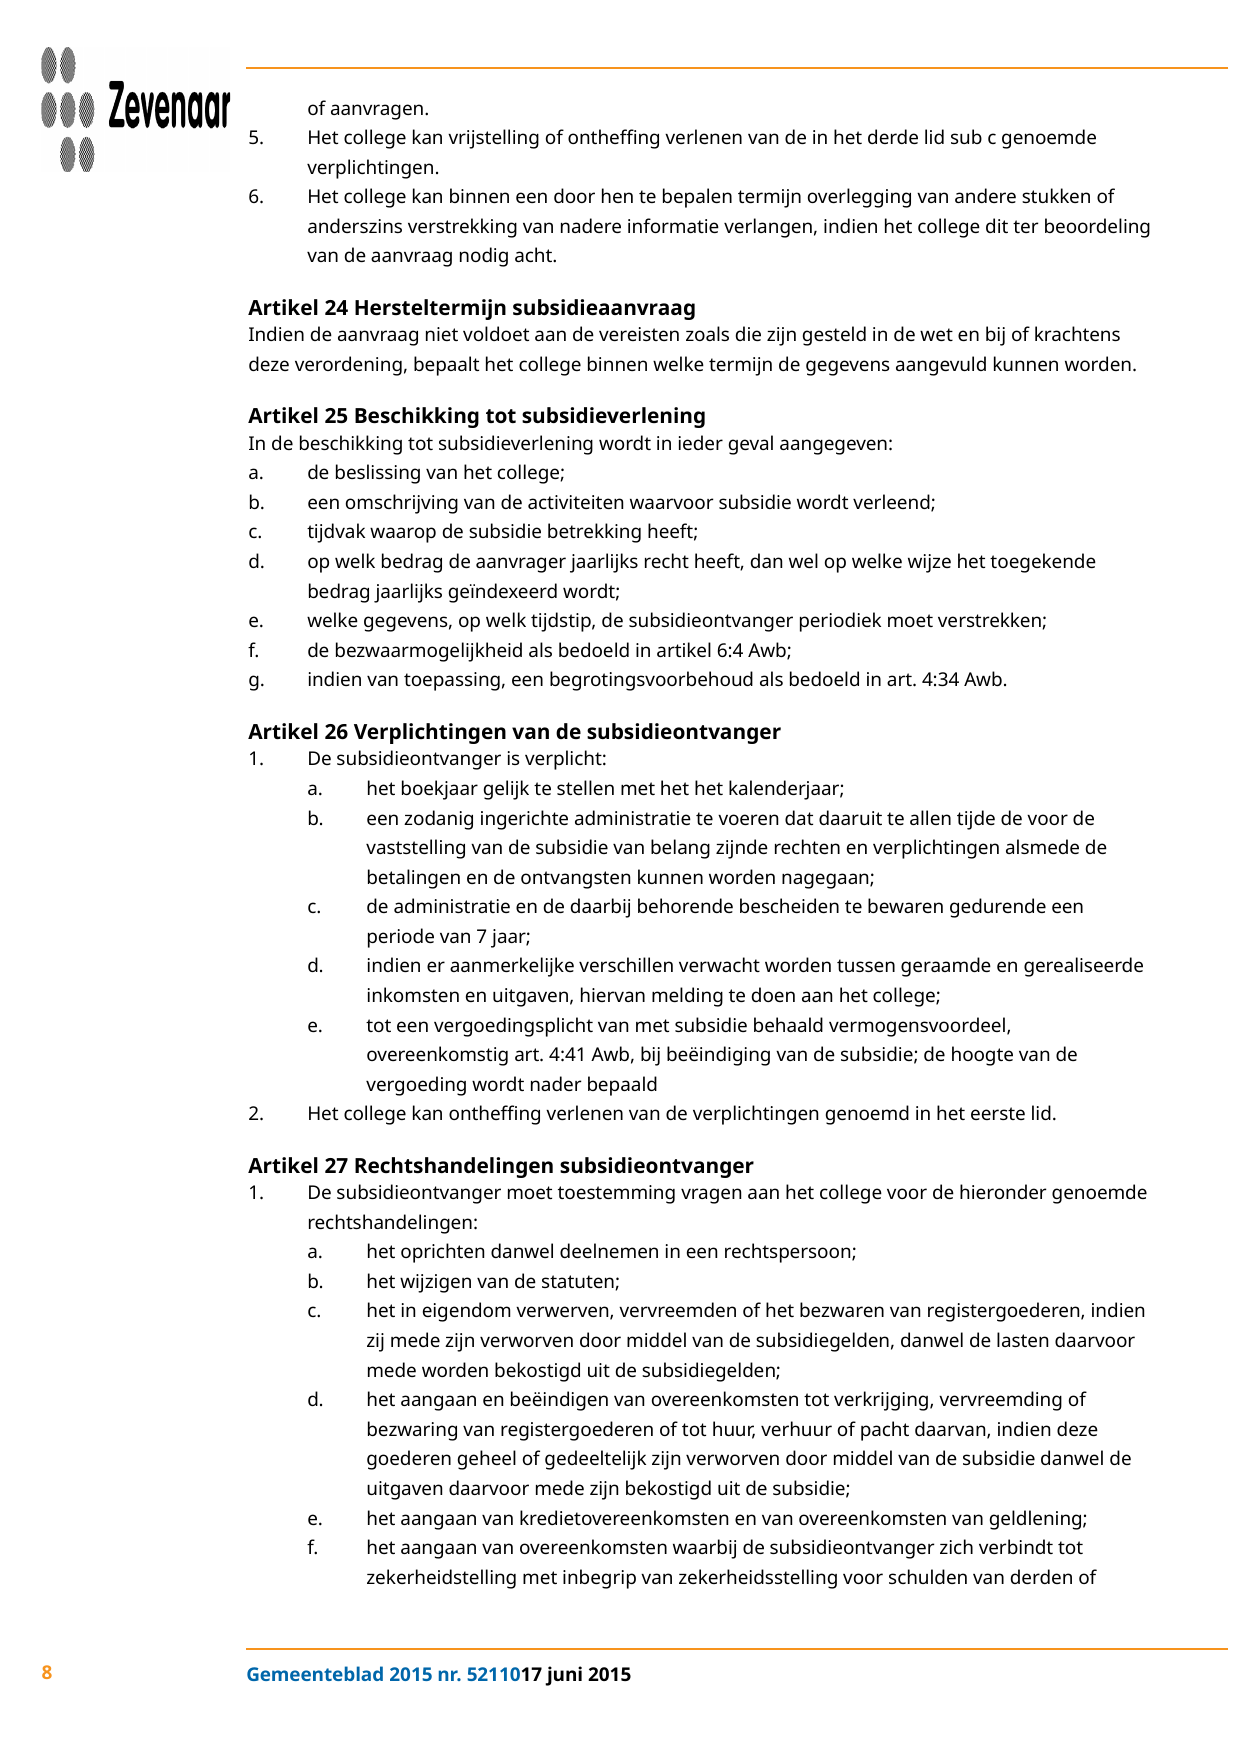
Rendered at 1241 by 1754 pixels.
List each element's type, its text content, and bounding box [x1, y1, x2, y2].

text In de beschikking tot subsidieverlening wordt in ieder geval aangegeven: [248, 430, 1152, 456]
list het aangaan en beëindigen van overeenkomsten tot verkrijging, vervreemding of bezwaring van registergoederen of tot huur, verhuur of pacht daarvan, indien deze goederen geheel of gedeeltelijk zijn verworven door middel van de subsidie danwel de uitgaven daarvoor mede zijn bekostigd uit de subsidie; [307, 1386, 1152, 1501]
list het wijzigen van de statuten; [307, 1268, 1152, 1294]
list indien er aanmerkelijke verschillen verwacht worden tussen geraamde en gerealiseerde inkomsten en uitgaven, hiervan melding te doen aan het college; [307, 953, 1152, 1008]
list het in eigendom verwerven, vervreemden of het bezwaren van registergoederen, indien zij mede zijn verworven door middel van de subsidiegelden, danwel de lasten daarvoor mede worden bekostigd uit de subsidiegelden; [307, 1298, 1152, 1383]
list de administratie en de daarbij behorende bescheiden te bewaren gedurende een periode van 7 jaar; [307, 893, 1152, 949]
text Artikel 25 Beschikking tot subsidieverlening [248, 402, 1152, 430]
text Artikel 26 Verplichtingen van de subsidieontvanger [248, 717, 1152, 746]
list Het college kan binnen een door hen te bepalen termijn overlegging van andere stukken of anderszins verstrekking van nadere informatie verlangen, indien het college dit ter beoordeling van de aanvraag nodig acht. [248, 183, 1152, 268]
list een zodanig ingerichte administratie te voeren dat daaruit te allen tijde de voor de vaststelling van de subsidie van belang zijnde rechten en verplichtingen alsmede de betalingen en de ontvangsten kunnen worden nagegaan; [307, 805, 1152, 889]
list een omschrijving van de activiteiten waarvoor subsidie wordt verleend; [248, 489, 1152, 515]
picture [41, 47, 231, 172]
list het oprichten danwel deelnemen in een rechtspersoon; [307, 1238, 1152, 1264]
list het aangaan van overeenkomsten waarbij de subsidieontvanger zich verbindt tot zekerheidstelling met inbegrip van zekerheidsstelling voor schulden van derden of [307, 1534, 1152, 1590]
list de beslissing van het college; [248, 459, 1152, 485]
list De subsidieontvanger moet toestemming vragen aan het college voor de hieronder genoemde rechtshandelingen: [248, 1179, 1152, 1235]
list indien van toepassing, een begrotingsvoorbehoud als bedoeld in art. 4:34 Awb. [248, 667, 1152, 692]
list welke gegevens, op welk tijdstip, de subsidieontvanger periodiek moet verstrekken; [248, 607, 1152, 633]
list het aangaan van kredietovereenkomsten en van overeenkomsten van geldlening; [307, 1505, 1152, 1531]
text Artikel 27 Rechtshandelingen subsidieontvanger [248, 1151, 1152, 1179]
text Artikel 24 Hersteltermijn subsidieaanvraag [248, 293, 1152, 322]
list de bezwaarmogelijkheid als bedoeld in artikel 6:4 Awb; [248, 637, 1152, 663]
list tijdvak waarop de subsidie betrekking heeft; [248, 519, 1152, 544]
list het boekjaar gelijk te stellen met het het kalenderjaar; [307, 775, 1152, 801]
list of aanvragen. [248, 95, 1152, 121]
list Het college kan ontheffing verlenen van de verplichtingen genoemd in het eerste lid. [248, 1101, 1152, 1126]
list De subsidieontvanger is verplicht: [248, 746, 1152, 771]
list op welk bedrag de aanvrager jaarlijks recht heeft, dan wel op welke wijze het toegekende bedrag jaarlijks geïndexeerd wordt; [248, 548, 1152, 604]
list tot een vergoedingsplicht van met subsidie behaald vermogensvoordeel, overeenkomstig art. 4:41 Awb, bij beëindiging van de subsidie; de hoogte van de vergoeding wordt nader bepaald [307, 1012, 1152, 1097]
text Indien de aanvraag niet voldoet aan de vereisten zoals die zijn gesteld in de wet en bij of krachtens deze verordening, bepaalt het college binnen welke termijn de gegevens aangevuld kunnen worden. [248, 322, 1152, 377]
list Het college kan vrijstelling of ontheffing verlenen van de in het derde lid sub c genoemde verplichtingen. [248, 124, 1152, 180]
